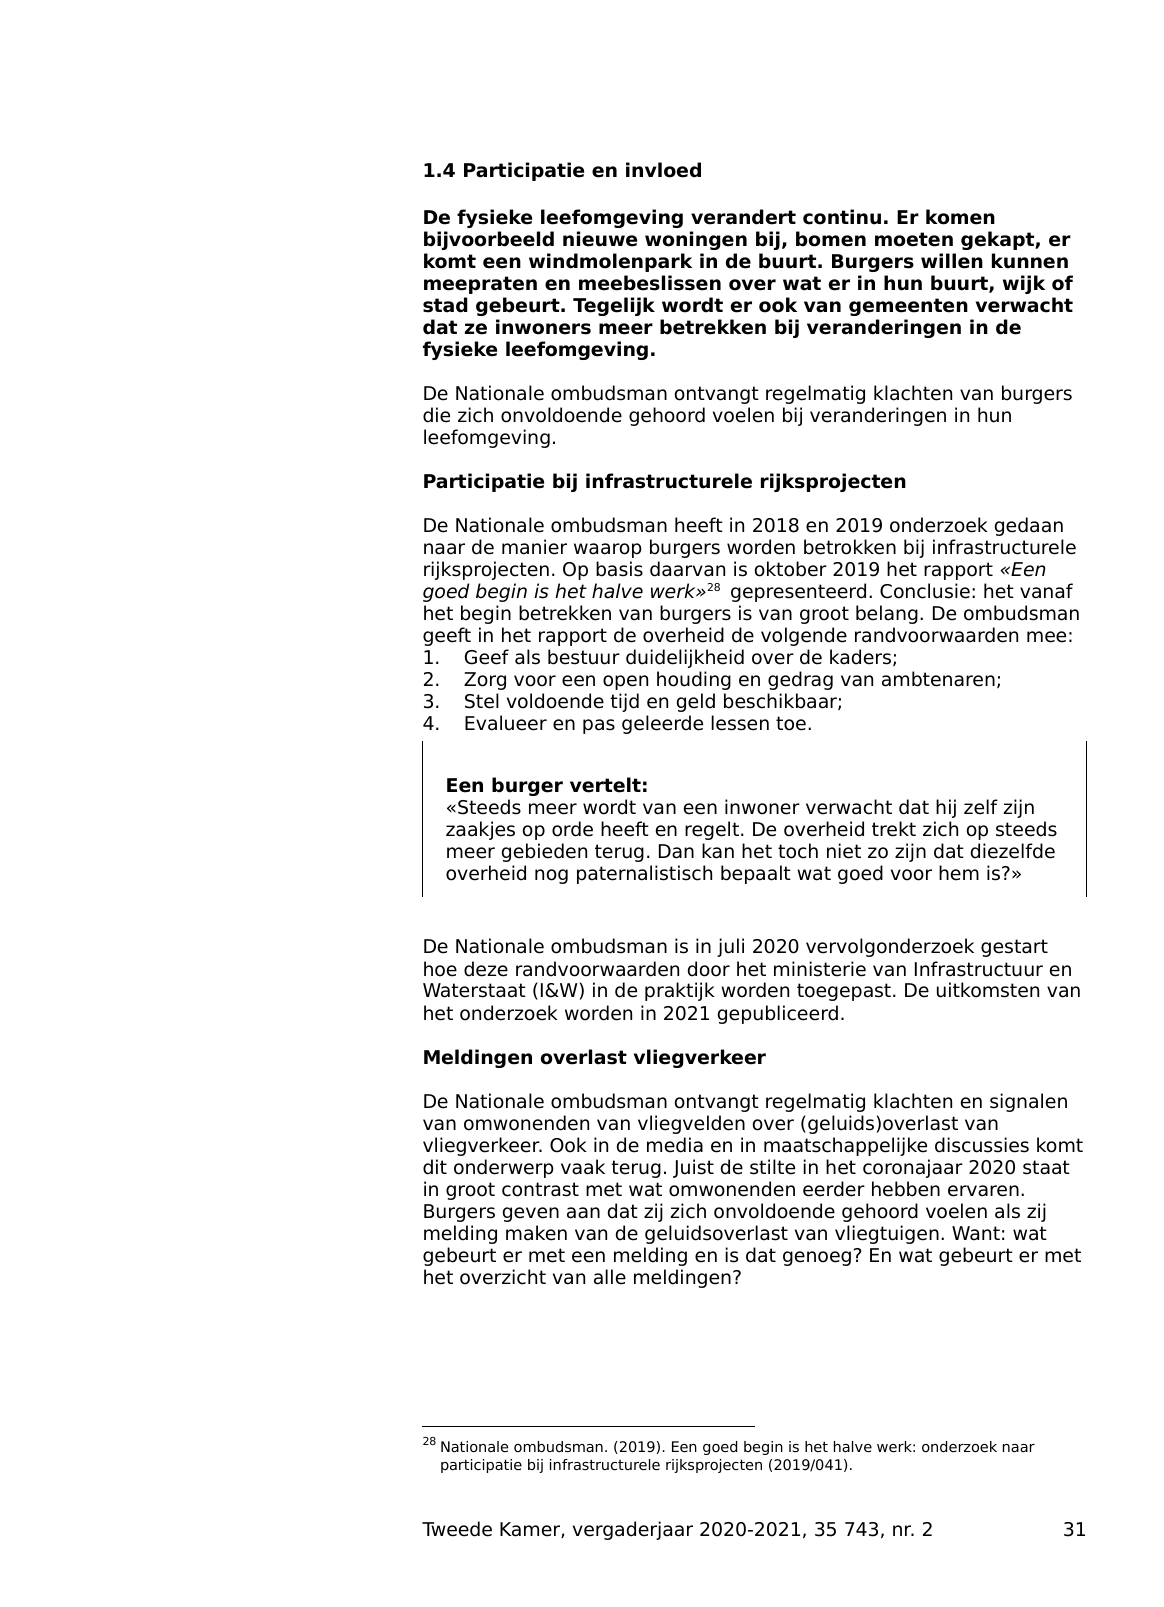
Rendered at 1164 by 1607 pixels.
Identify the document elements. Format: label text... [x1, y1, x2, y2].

subtitle Meldingen overlast vliegverkeer [422, 1047, 1087, 1068]
text De Nationale ombudsman ontvangt regelmatig klachten en signalen van omwonenden van vliegvelden over (geluids)overlast van vliegverkeer. Ook in de media en in maatschappelijke discussies komt dit onderwerp vaak terug. Juist de stilte in het coronajaar 2020 staat in groot contrast met wat omwonenden eerder hebben ervaren. Burgers geven aan dat zij zich onvoldoende gehoord voelen als zij melding maken van de geluidsoverlast van vliegtuigen. Want: wat gebeurt er met een melding en is dat genoeg? En wat gebeurt er met het overzicht van alle meldingen? [422, 1091, 1087, 1288]
text De Nationale ombudsman ontvangt regelmatig klachten van burgers die zich onvoldoende gehoord voelen bij veranderingen in hun leefomgeving. [422, 383, 1087, 449]
text De Nationale ombudsman heeft in 2018 en 2019 onderzoek gedaan naar de manier waarop burgers worden betrokken bij infrastructurele rijksprojecten. Op basis daarvan is oktober 2019 het rapport «Een goed begin is het halve werk» gepresenteerd. Conclusie: het vanaf het begin betrekken van burgers is van groot belang. De ombudsman geeft in het rapport de overheid de volgende randvoorwaarden mee: [422, 515, 1087, 647]
text De fysieke leefomgeving verandert continu. Er komen bijvoorbeeld nieuwe woningen bij, bomen moeten gekapt, er komt een windmolenpark in de buurt. Burgers willen kunnen meepraten en meebeslissen over wat er in hun buurt, wijk of stad gebeurt. Tegelijk wordt er ook van gemeenten verwacht dat ze inwoners meer betrekken bij veranderingen in de fysieke leefomgeving. [422, 207, 1087, 361]
text 2. Zorg voor een open houding en gedrag van ambtenaren; [422, 669, 1087, 691]
text 3. Stel voldoende tijd en geld beschikbaar; [422, 691, 1087, 713]
text De Nationale ombudsman is in juli 2020 vervolgonderzoek gestart hoe deze randvoorwaarden door het ministerie van Infrastructuur en Waterstaat (I&W) in de praktijk worden toegepast. De uitkomsten van het onderzoek worden in 2021 gepubliceerd. [422, 936, 1087, 1024]
subtitle 1.4 Participatie en invloed [422, 160, 1087, 182]
text 4. Evalueer en pas geleerde lessen toe. [422, 713, 1087, 735]
table_header Een burger vertelt: «Steeds meer wordt van een inwoner verwacht dat hij zelf zijn zaakjes op orde heeft en regelt. De overheid trekt zich op steeds meer gebieden terug. Dan kan het toch niet zo zijn dat diezelfde overheid nog paternalistisch bepaalt wat goed voor hem is?» [423, 741, 1086, 897]
text Nationale ombudsman. (2019). Een goed begin is het halve werk: onderzoek naar participatie bij infrastructurele rijksprojecten (2019/041). [422, 1435, 1087, 1474]
subtitle Participatie bij infrastructurele rijksprojecten [422, 471, 1087, 493]
text 1. Geef als bestuur duidelijkheid over de kaders; [422, 647, 1087, 669]
